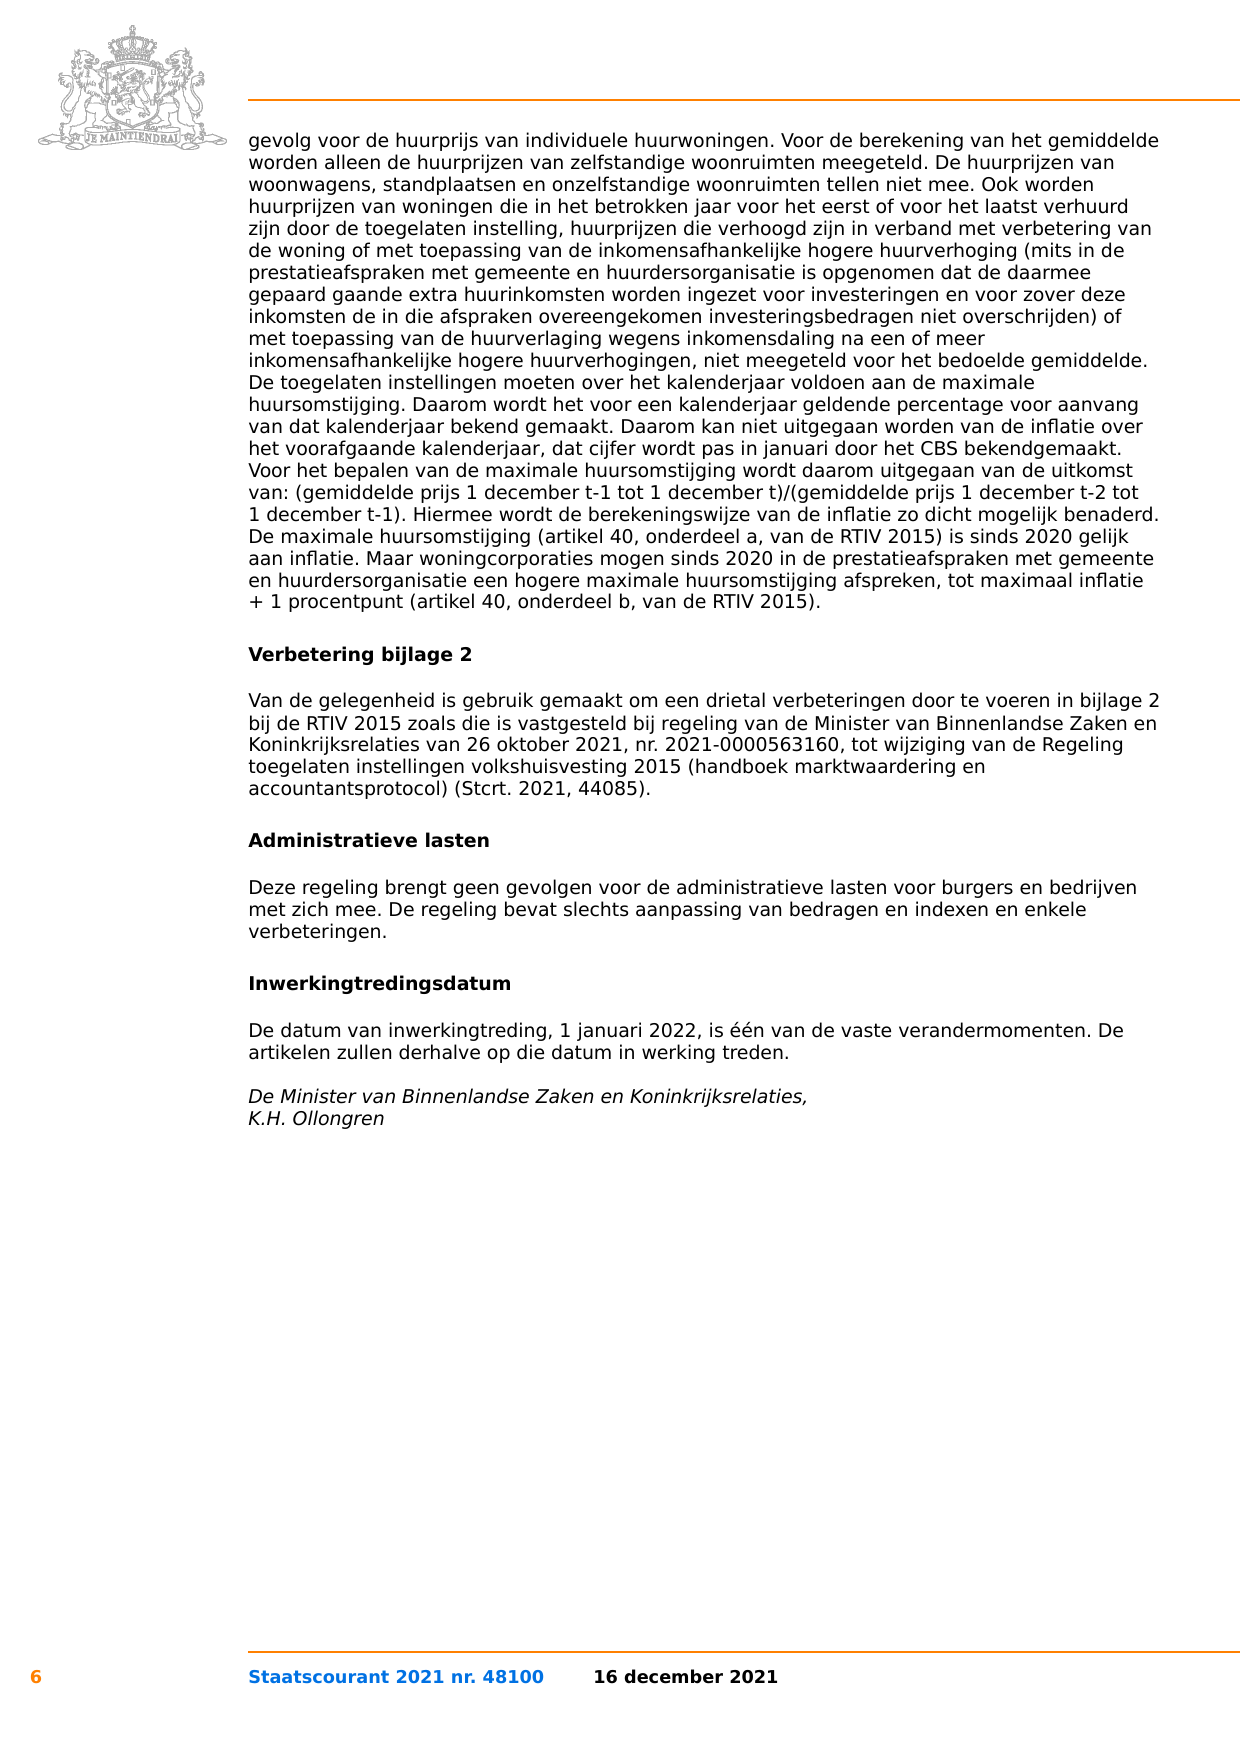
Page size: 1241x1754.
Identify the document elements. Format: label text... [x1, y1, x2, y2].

subtitle Verbetering bijlage 2 [248, 643, 1163, 665]
text Deze regeling brengt geen gevolgen voor de administratieve lasten voor burgers en bedrijven met zich mee. De regeling bevat slechts aanpassing van bedragen en indexen en enkele verbeteringen. [248, 877, 1163, 943]
subtitle Administratieve lasten [248, 830, 1163, 852]
text De Minister van Binnenlandse Zaken en Koninkrijksrelaties, K.H. Ollongren [248, 1086, 1163, 1130]
text Van de gelegenheid is gebruik gemaakt om een drietal verbeteringen door te voeren in bijlage 2 bij de RTIV 2015 zoals die is vastgesteld bij regeling van de Minister van Binnenlandse Zaken en Koninkrijksrelaties van 26 oktober 2021, nr. 2021-0000563160, tot wijziging van de Regeling toegelaten instellingen volkshuisvesting 2015 (handboek marktwaardering en accountantsprotocol) (Stcrt. 2021, 44085). [248, 690, 1163, 800]
text De maximale huursomstijging (artikel 40, onderdeel a, van de RTIV 2015) is sinds 2020 gelijk aan inflatie. Maar woningcorporaties mogen sinds 2020 in de prestatieafspraken met gemeente en huurdersorganisatie een hogere maximale huursomstijging afspreken, tot maximaal inflatie + 1 procentpunt (artikel 40, onderdeel b, van de RTIV 2015). [248, 526, 1163, 613]
picture [38, 25, 227, 150]
text gevolg voor de huurprijs van individuele huurwoningen. Voor de berekening van het gemiddelde worden alleen de huurprijzen van zelfstandige woonruimten meegeteld. De huurprijzen van woonwagens, standplaatsen en onzelfstandige woonruimten tellen niet mee. Ook worden huurprijzen van woningen die in het betrokken jaar voor het eerst of voor het laatst verhuurd zijn door de toegelaten instelling, huurprijzen die verhoogd zijn in verband met verbetering van de woning of met toepassing van de inkomensafhankelijke hogere huurverhoging (mits in de prestatieafspraken met gemeente en huurdersorganisatie is opgenomen dat de daarmee gepaard gaande extra huurinkomsten worden ingezet voor investeringen en voor zover deze inkomsten de in die afspraken overeengekomen investeringsbedragen niet overschrijden) of met toepassing van de huurverlaging wegens inkomensdaling na een of meer inkomensafhankelijke hogere huurverhogingen, niet meegeteld voor het bedoelde gemiddelde. De toegelaten instellingen moeten over het kalenderjaar voldoen aan de maximale huursomstijging. Daarom wordt het voor een kalenderjaar geldende percentage voor aanvang van dat kalenderjaar bekend gemaakt. Daarom kan niet uitgegaan worden van de inflatie over het voorafgaande kalenderjaar, dat cijfer wordt pas in januari door het CBS bekendgemaakt. Voor het bepalen van de maximale huursomstijging wordt daarom uitgegaan van de uitkomst van: (gemiddelde prijs 1 december t-1 tot 1 december t)/(gemiddelde prijs 1 december t-2 tot 1 december t-1). Hiermee wordt de berekeningswijze van de inflatie zo dicht mogelijk benaderd. [248, 130, 1163, 526]
subtitle Inwerkingtredingsdatum [248, 973, 1163, 995]
text De datum van inwerkingtreding, 1 januari 2022, is één van de vaste verandermomenten. De artikelen zullen derhalve op die datum in werking treden. [248, 1020, 1163, 1064]
